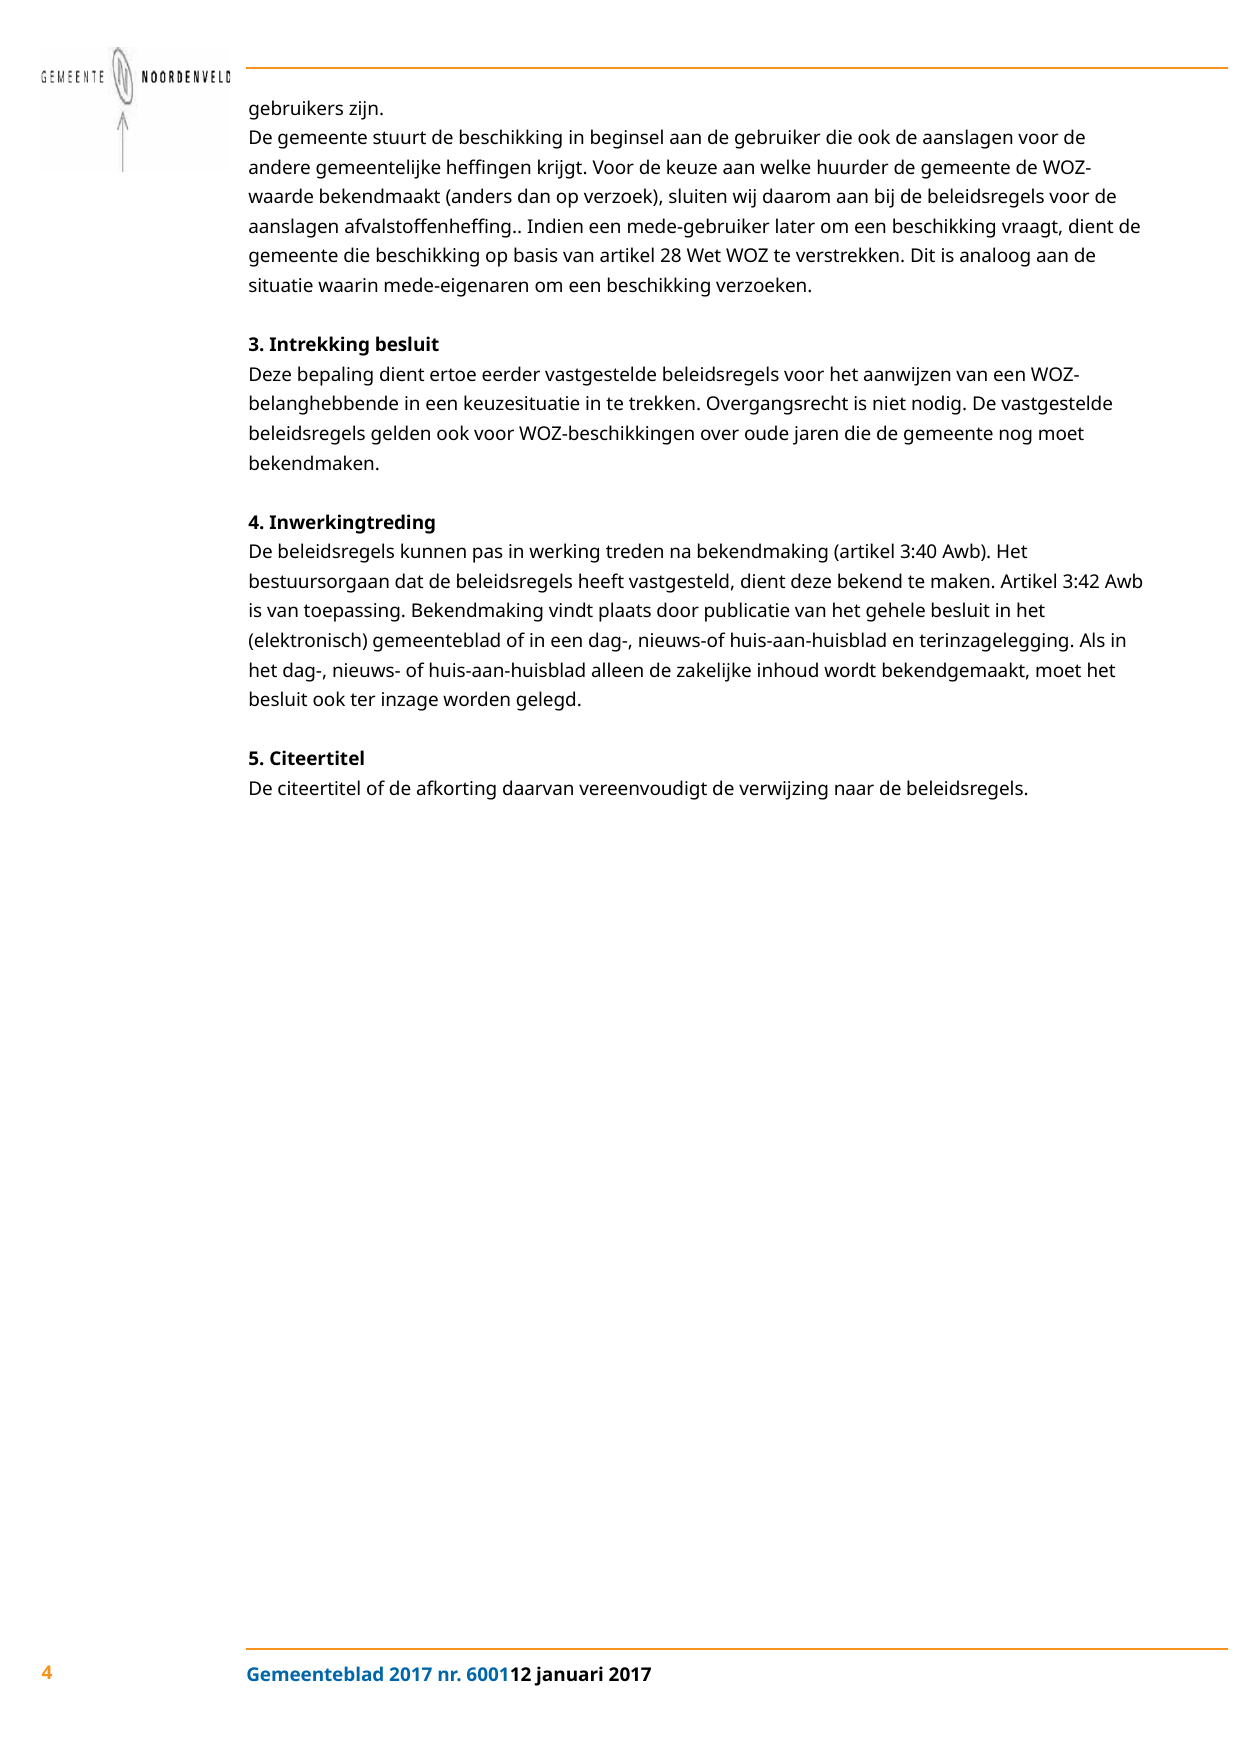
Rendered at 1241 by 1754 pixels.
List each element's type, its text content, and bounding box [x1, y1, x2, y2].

text 5. Citeertitel [248, 746, 1152, 771]
text De beleidsregels kunnen pas in werking treden na bekendmaking (artikel 3:40 Awb). Het bestuursorgaan dat de beleidsregels heeft vastgesteld, dient deze bekend te maken. Artikel 3:42 Awb is van toepassing. Bekendmaking vindt plaats door publicatie van het gehele besluit in het (elektronisch) gemeenteblad of in een dag-, nieuws-of huis-aan-huisblad en terinzagelegging. Als in het dag-, nieuws- of huis-aan-huisblad alleen de zakelijke inhoud wordt bekendgemaakt, moet het besluit ook ter inzage worden gelegd. [248, 538, 1152, 712]
text 4. Inwerkingtreding [248, 509, 1152, 535]
text De citeertitel of de afkorting daarvan vereenvoudigt de verwijzing naar de beleidsregels. [248, 775, 1152, 801]
picture [41, 47, 231, 172]
text 3. Intrekking besluit [248, 331, 1152, 357]
text De gemeente stuurt de beschikking in beginsel aan de gebruiker die ook de aanslagen voor de andere gemeentelijke heffingen krijgt. Voor de keuze aan welke huurder de gemeente de WOZ-waarde bekendmaakt (anders dan op verzoek), sluiten wij daarom aan bij de beleidsregels voor de aanslagen afvalstoffenheffing.. Indien een mede-gebruiker later om een beschikking vraagt, dient de gemeente die beschikking op basis van artikel 28 Wet WOZ te verstrekken. Dit is analoog aan de situatie waarin mede-eigenaren om een beschikking verzoeken. [248, 124, 1152, 298]
text Deze bepaling dient ertoe eerder vastgestelde beleidsregels voor het aanwijzen van een WOZ-belanghebbende in een keuzesituatie in te trekken. Overgangsrecht is niet nodig. De vastgestelde beleidsregels gelden ook voor WOZ-beschikkingen over oude jaren die de gemeente nog moet bekendmaken. [248, 361, 1152, 476]
text gebruikers zijn. [248, 95, 1152, 121]
